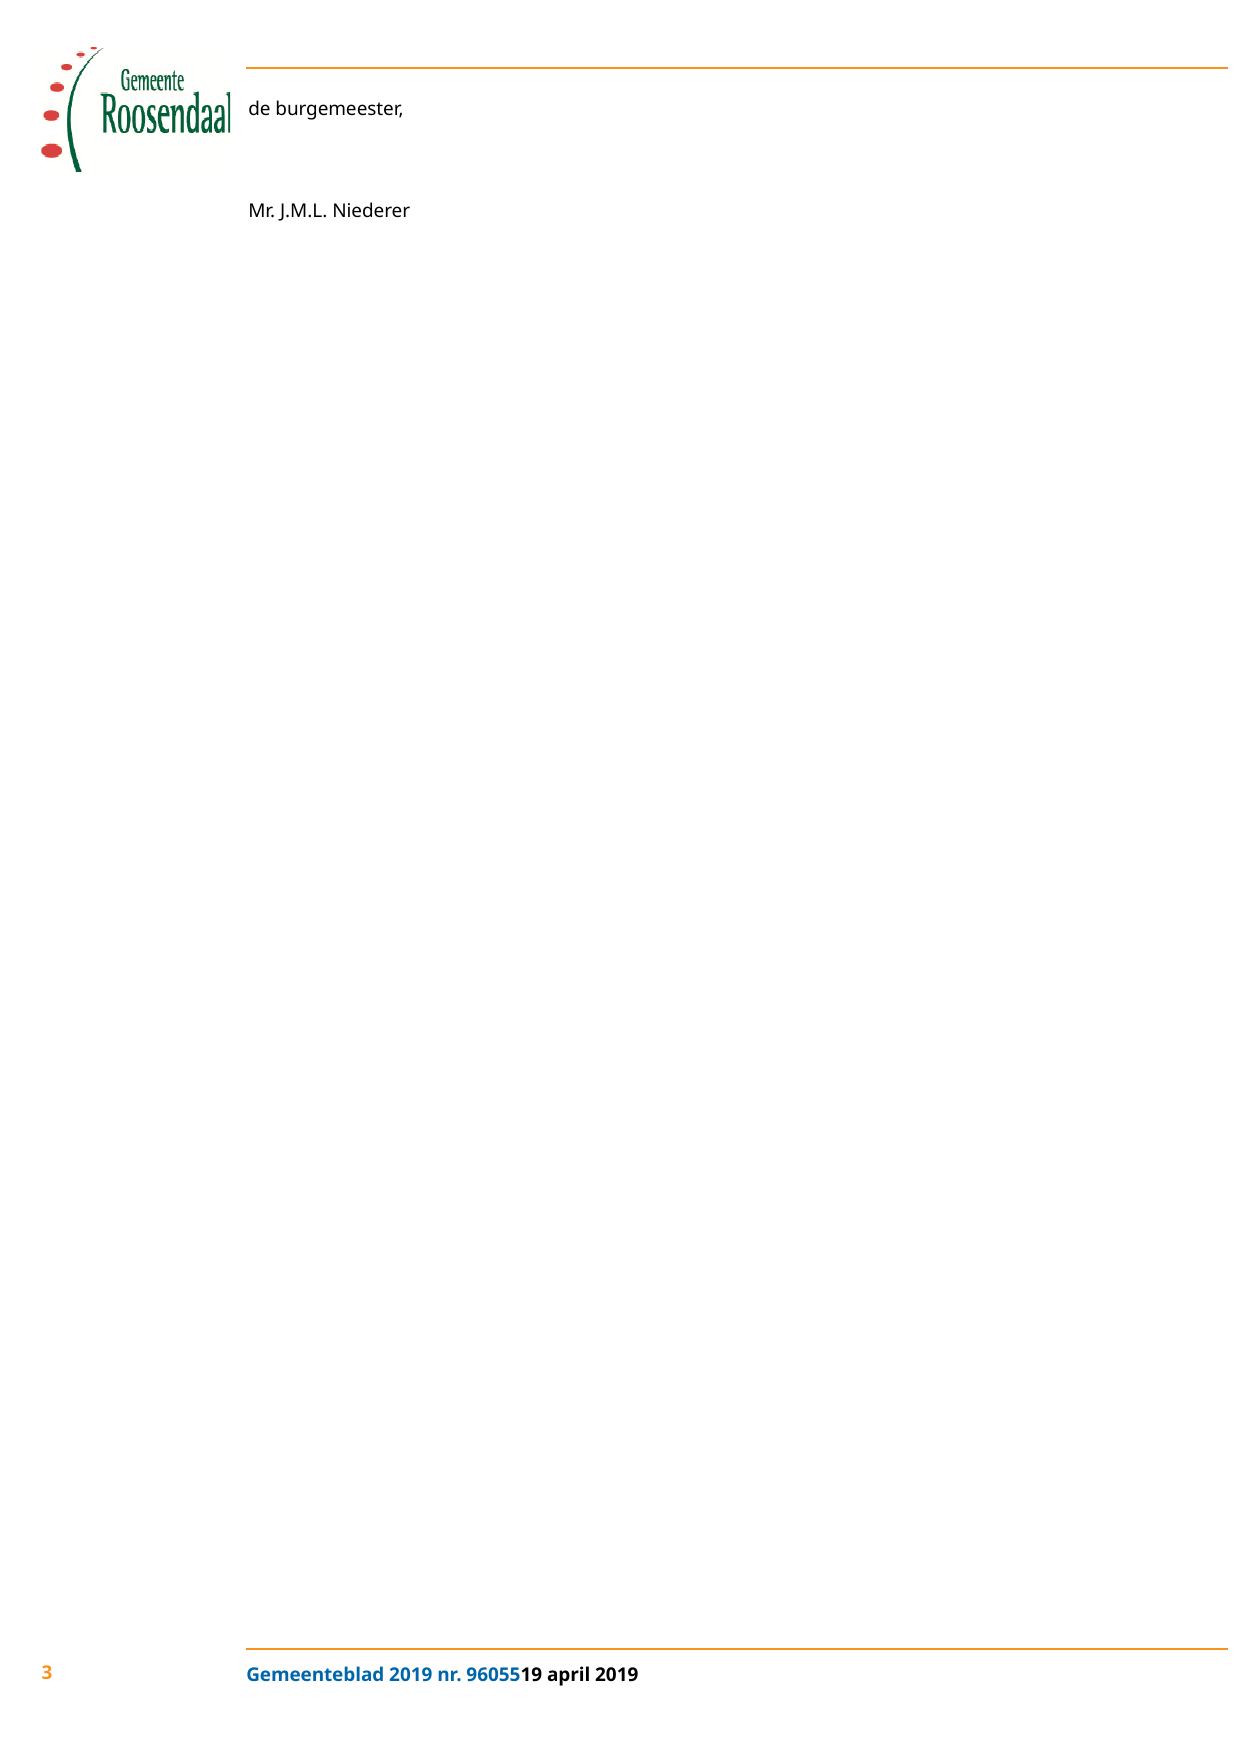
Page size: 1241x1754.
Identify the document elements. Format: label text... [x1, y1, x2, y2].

text de burgemeester, [248, 95, 1152, 121]
picture [41, 47, 231, 172]
text Mr. J.M.L. Niederer [248, 198, 1152, 223]
